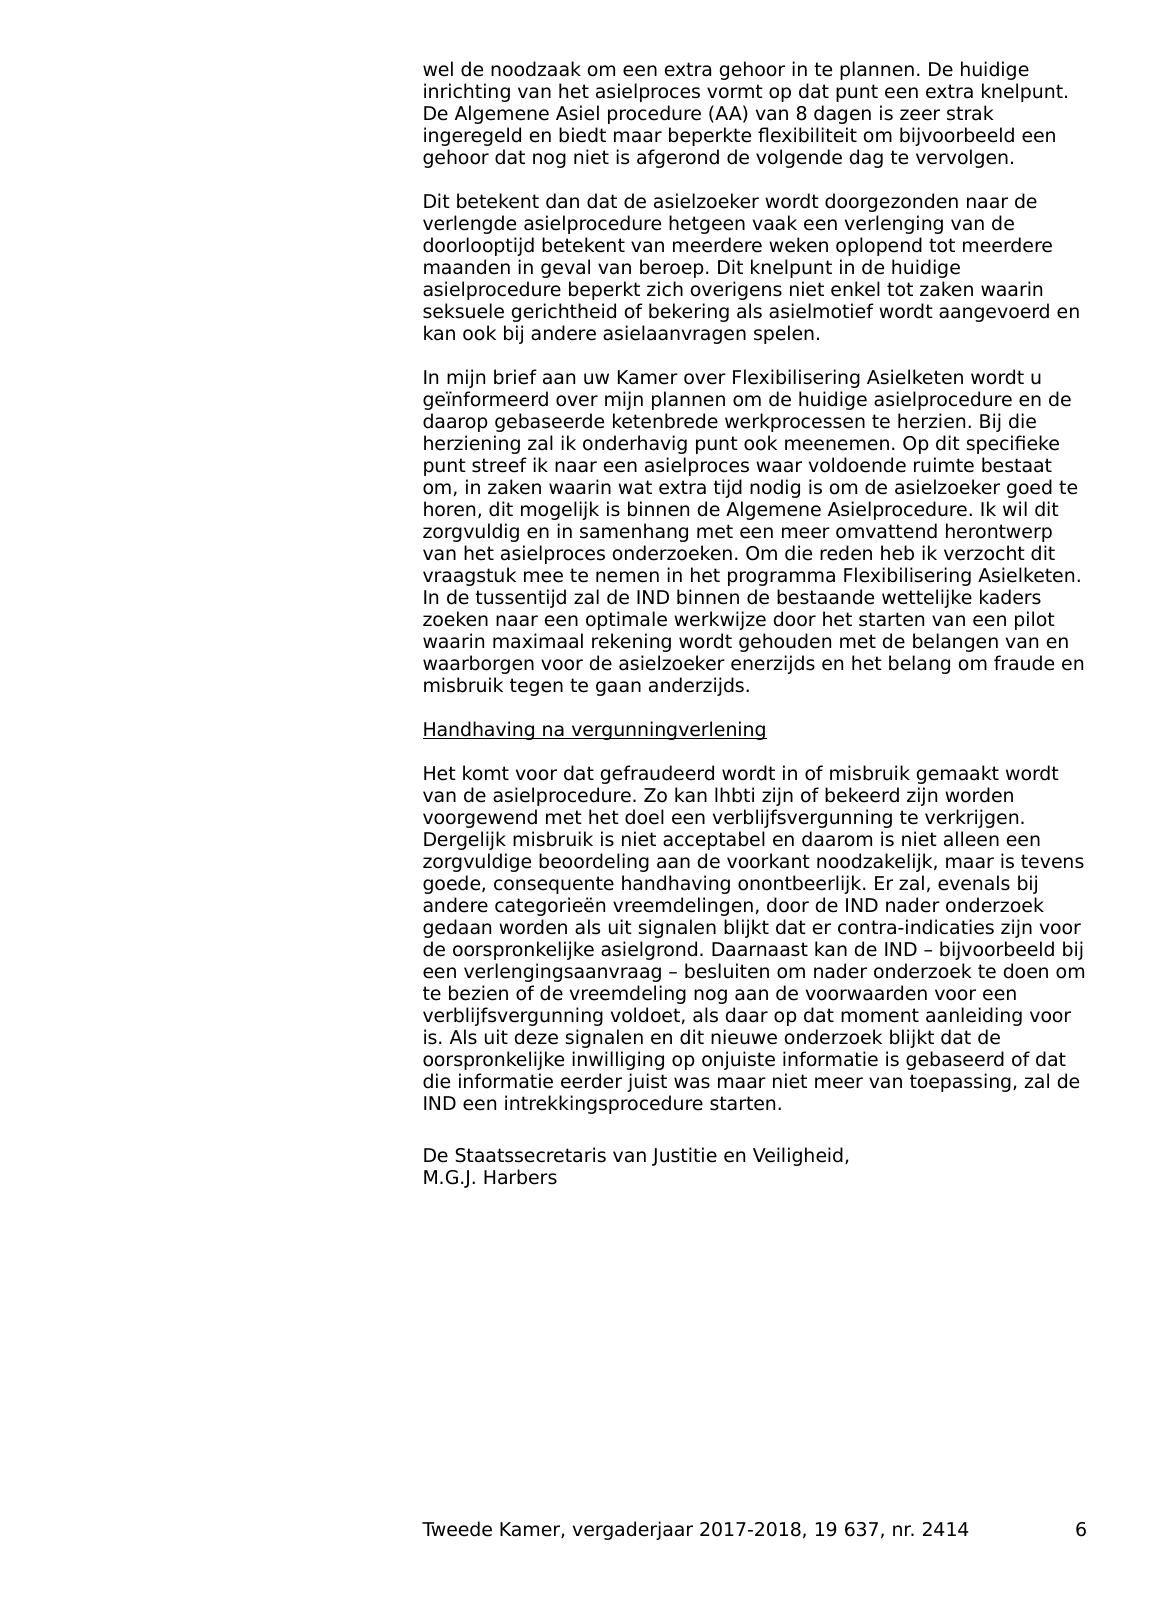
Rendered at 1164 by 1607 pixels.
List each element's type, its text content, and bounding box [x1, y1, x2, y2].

text wel de noodzaak om een extra gehoor in te plannen. De huidige inrichting van het asielproces vormt op dat punt een extra knelpunt. De Algemene Asiel procedure (AA) van 8 dagen is zeer strak ingeregeld en biedt maar beperkte flexibiliteit om bijvoorbeeld een gehoor dat nog niet is afgerond de volgende dag te vervolgen. [422, 59, 1087, 169]
text Dit betekent dan dat de asielzoeker wordt doorgezonden naar de verlengde asielprocedure hetgeen vaak een verlenging van de doorlooptijd betekent van meerdere weken oplopend tot meerdere maanden in geval van beroep. Dit knelpunt in de huidige asielprocedure beperkt zich overigens niet enkel tot zaken waarin seksuele gerichtheid of bekering als asielmotief wordt aangevoerd en kan ook bij andere asielaanvragen spelen. [422, 191, 1087, 345]
subtitle Handhaving na vergunningverlening [422, 719, 1087, 741]
text In mijn brief aan uw Kamer over Flexibilisering Asielketen wordt u geïnformeerd over mijn plannen om de huidige asielprocedure en de daarop gebaseerde ketenbrede werkprocessen te herzien. Bij die herziening zal ik onderhavig punt ook meenemen. Op dit specifieke punt streef ik naar een asielproces waar voldoende ruimte bestaat om, in zaken waarin wat extra tijd nodig is om de asielzoeker goed te horen, dit mogelijk is binnen de Algemene Asielprocedure. Ik wil dit zorgvuldig en in samenhang met een meer omvattend herontwerp van het asielproces onderzoeken. Om die reden heb ik verzocht dit vraagstuk mee te nemen in het programma Flexibilisering Asielketen. [422, 367, 1087, 587]
text De Staatssecretaris van Justitie en Veiligheid, M.G.J. Harbers [422, 1145, 1087, 1189]
text Het komt voor dat gefraudeerd wordt in of misbruik gemaakt wordt van de asielprocedure. Zo kan lhbti zijn of bekeerd zijn worden voorgewend met het doel een verblijfsvergunning te verkrijgen. Dergelijk misbruik is niet acceptabel en daarom is niet alleen een zorgvuldige beoordeling aan de voorkant noodzakelijk, maar is tevens goede, consequente handhaving onontbeerlijk. Er zal, evenals bij andere categorieën vreemdelingen, door de IND nader onderzoek gedaan worden als uit signalen blijkt dat er contra-indicaties zijn voor de oorspronkelijke asielgrond. Daarnaast kan de IND – bijvoorbeeld bij een verlengingsaanvraag – besluiten om nader onderzoek te doen om te bezien of de vreemdeling nog aan de voorwaarden voor een verblijfsvergunning voldoet, als daar op dat moment aanleiding voor is. Als uit deze signalen en dit nieuwe onderzoek blijkt dat de oorspronkelijke inwilliging op onjuiste informatie is gebaseerd of dat die informatie eerder juist was maar niet meer van toepassing, zal de IND een intrekkingsprocedure starten. [422, 763, 1087, 1115]
text In de tussentijd zal de IND binnen de bestaande wettelijke kaders zoeken naar een optimale werkwijze door het starten van een pilot waarin maximaal rekening wordt gehouden met de belangen van en waarborgen voor de asielzoeker enerzijds en het belang om fraude en misbruik tegen te gaan anderzijds. [422, 587, 1087, 697]
